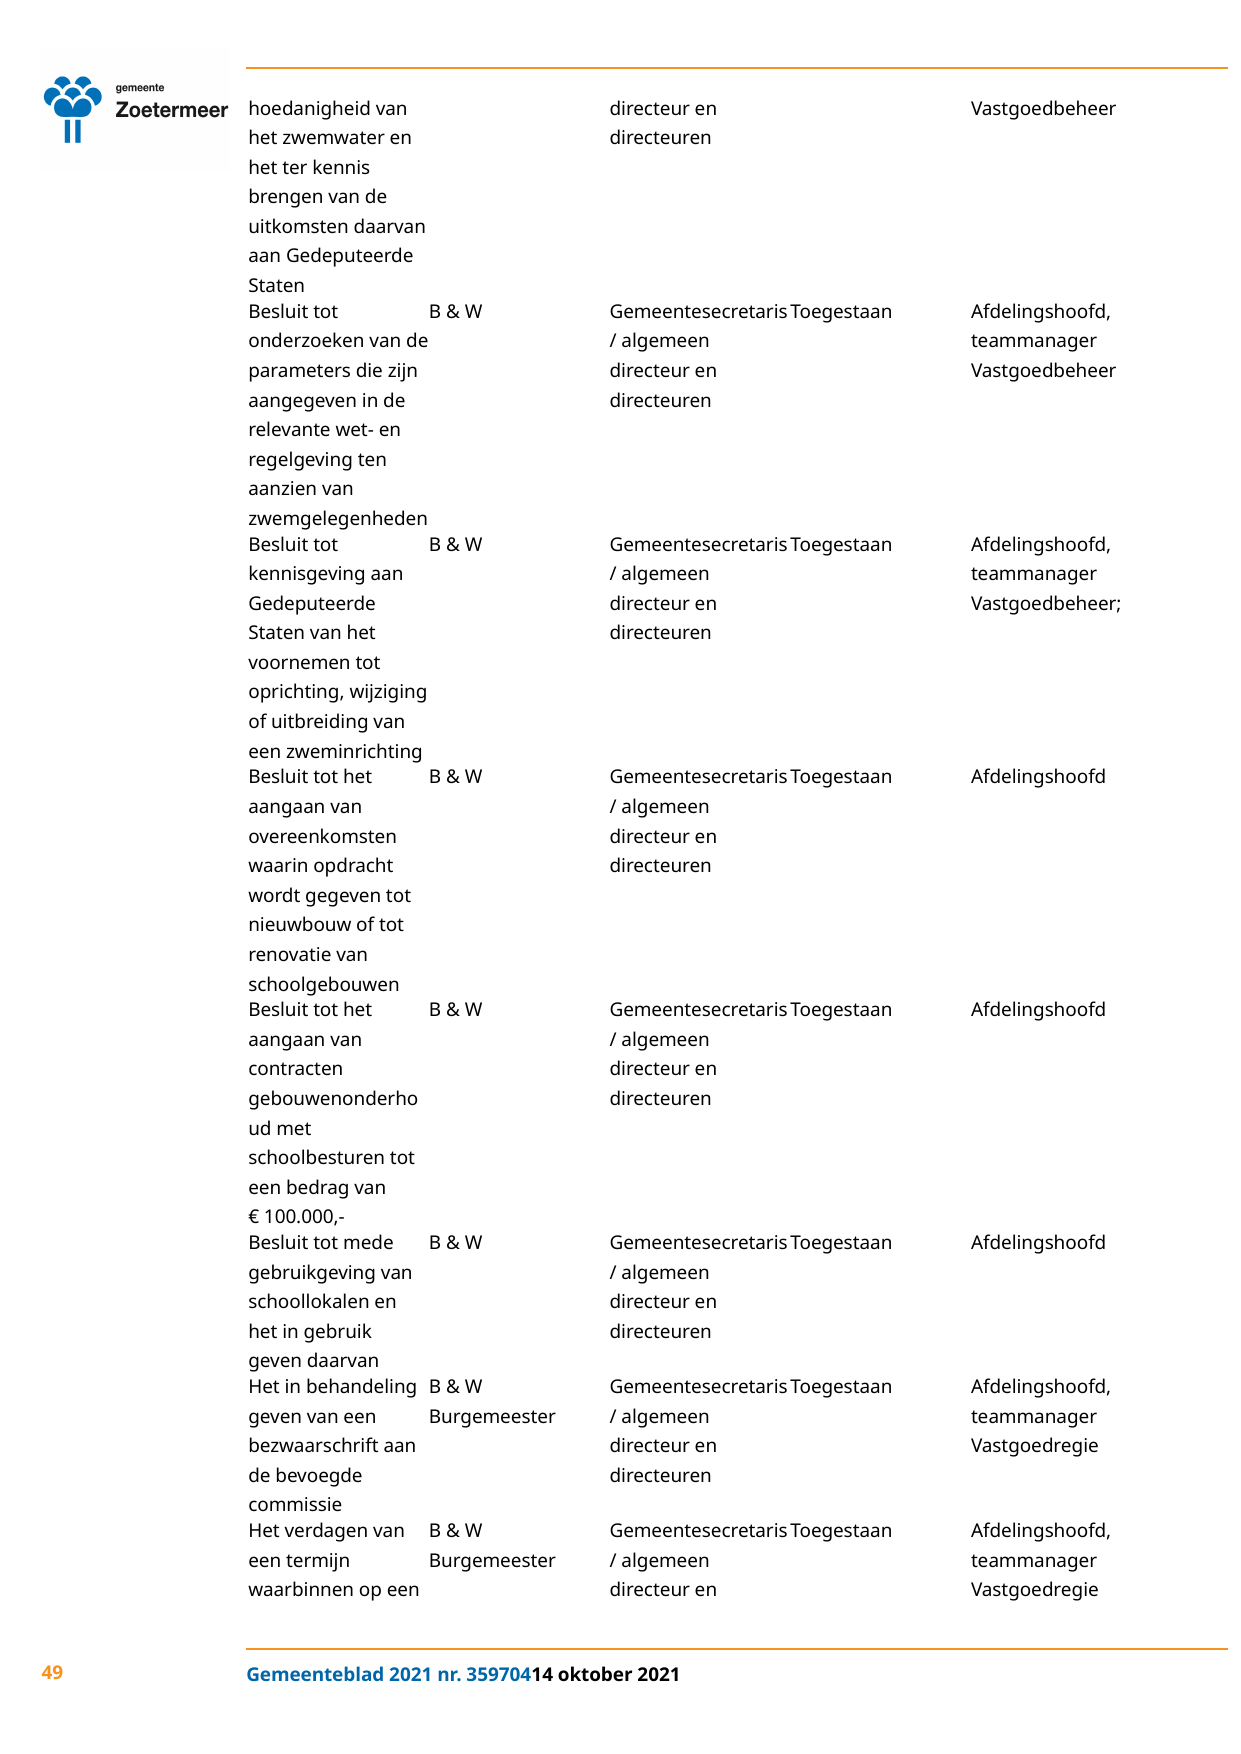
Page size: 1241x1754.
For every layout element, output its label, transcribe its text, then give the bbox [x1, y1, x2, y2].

table_cell Toegestaan [790, 996, 971, 1229]
table_cell Besluit tot het aangaan van contracten gebouwenonderhoud met schoolbesturen tot een bedrag van € 100.000,- [248, 996, 429, 1229]
table_cell Besluit tot het aangaan van overeenkomsten waarin opdracht wordt gegeven tot nieuwbouw of tot renovatie van schoolgebouwen [248, 764, 429, 996]
table_cell Besluit tot onderzoeken van de parameters die zijn aangegeven in de relevante wet- en regelgeving ten aanzien van zwemgelegenheden [248, 298, 429, 531]
table_cell B & W [429, 764, 609, 996]
table_cell Vastgoedbeheer [971, 95, 1152, 298]
table_cell Afdelingshoofd, teammanager Vastgoedregie [971, 1373, 1152, 1517]
table_cell Toegestaan [790, 1518, 971, 1602]
table_cell Toegestaan [790, 764, 971, 996]
table_cell Gemeentesecretaris/ algemeen directeur en directeuren [609, 531, 790, 764]
table_cell Gemeentesecretaris/ algemeen directeur en directeuren [609, 298, 790, 531]
table_cell B & W [429, 1229, 609, 1373]
table_cell [429, 95, 609, 298]
table_cell Besluit tot mede gebruikgeving van schoollokalen en het in gebruik geven daarvan [248, 1229, 429, 1373]
table_cell B & W [429, 531, 609, 764]
table_cell Gemeentesecretaris/ algemeen directeur en directeuren [609, 996, 790, 1229]
table_cell Gemeentesecretaris/ algemeen directeur en directeuren [609, 1373, 790, 1517]
table_cell Het in behandeling geven van een bezwaarschrift aan de bevoegde commissie [248, 1373, 429, 1517]
table_cell Toegestaan [790, 298, 971, 531]
table_cell hoedanigheid van het zwemwater en het ter kennis brengen van de uitkomsten daarvan aan Gedeputeerde Staten [248, 95, 429, 298]
table_cell B & W Burgemeester [429, 1373, 609, 1517]
table_cell Afdelingshoofd [971, 996, 1152, 1229]
table_cell Afdelingshoofd, teammanager Vastgoedbeheer [971, 298, 1152, 531]
table_cell Afdelingshoofd [971, 764, 1152, 996]
table_cell Toegestaan [790, 1373, 971, 1517]
table_cell B & W [429, 298, 609, 531]
table_cell Afdelingshoofd, teammanager Vastgoedregie [971, 1518, 1152, 1602]
table_cell Gemeentesecretaris/ algemeen directeur en [609, 1518, 790, 1602]
table_cell [790, 95, 971, 298]
table_cell Gemeentesecretaris/ algemeen directeur en directeuren [609, 1229, 790, 1373]
table_cell B & W [429, 996, 609, 1229]
table_cell Toegestaan [790, 1229, 971, 1373]
table_cell Afdelingshoofd [971, 1229, 1152, 1373]
table_cell Besluit tot kennisgeving aan Gedeputeerde Staten van het voornemen tot oprichting, wijziging of uitbreiding van een zweminrichting [248, 531, 429, 764]
table_cell directeur en directeuren [609, 95, 790, 298]
table_cell Gemeentesecretaris/ algemeen directeur en directeuren [609, 764, 790, 996]
table_cell Toegestaan [790, 531, 971, 764]
table_cell B & W Burgemeester [429, 1518, 609, 1602]
table_cell Afdelingshoofd, teammanager Vastgoedbeheer; [971, 531, 1152, 764]
picture [41, 47, 231, 172]
table_cell Het verdagen van een termijn waarbinnen op een [248, 1518, 429, 1602]
